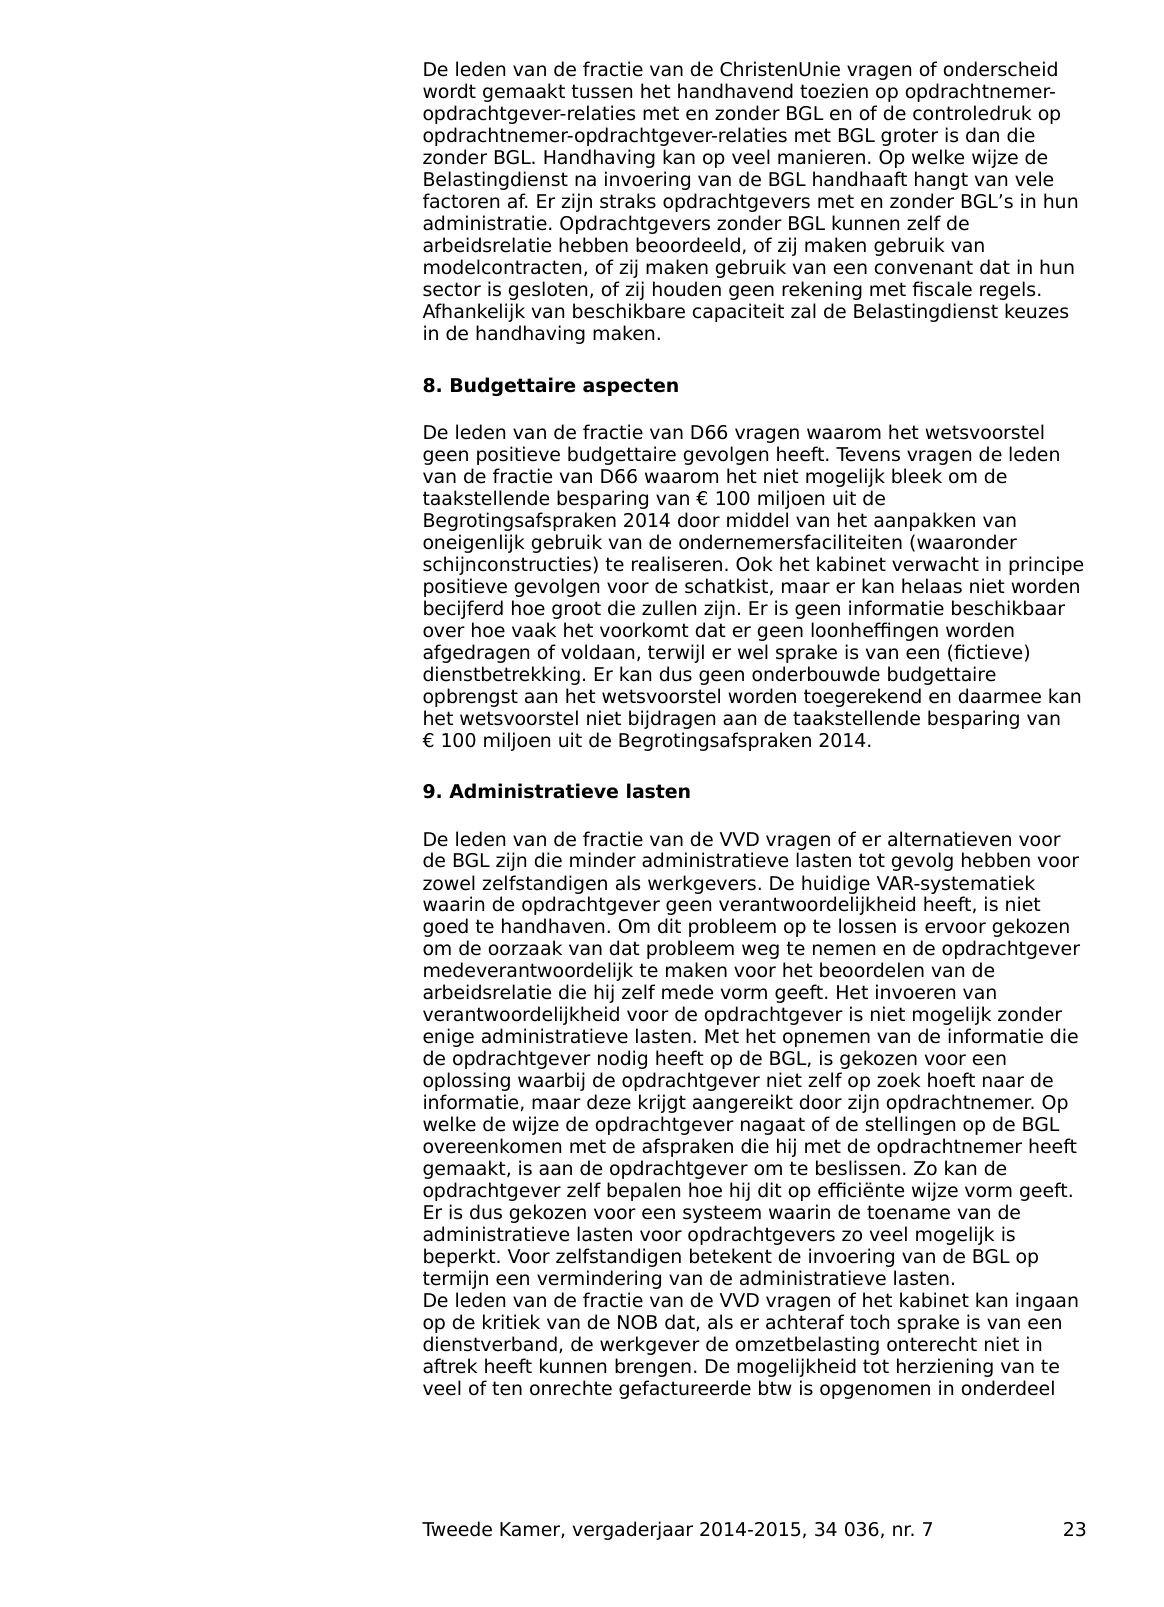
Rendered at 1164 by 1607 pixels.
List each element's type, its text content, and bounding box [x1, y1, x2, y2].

text De leden van de fractie van D66 vragen waarom het wetsvoorstel geen positieve budgettaire gevolgen heeft. Tevens vragen de leden van de fractie van D66 waarom het niet mogelijk bleek om de taakstellende besparing van € 100 miljoen uit de Begrotingsafspraken 2014 door middel van het aanpakken van oneigenlijk gebruik van de ondernemersfaciliteiten (waaronder schijnconstructies) te realiseren. Ook het kabinet verwacht in principe positieve gevolgen voor de schatkist, maar er kan helaas niet worden becijferd hoe groot die zullen zijn. Er is geen informatie beschikbaar over hoe vaak het voorkomt dat er geen loonheffingen worden afgedragen of voldaan, terwijl er wel sprake is van een (fictieve) dienstbetrekking. Er kan dus geen onderbouwde budgettaire opbrengst aan het wetsvoorstel worden toegerekend en daarmee kan het wetsvoorstel niet bijdragen aan de taakstellende besparing van € 100 miljoen uit de Begrotingsafspraken 2014. [422, 422, 1087, 751]
subtitle 8. Budgettaire aspecten [422, 375, 1087, 397]
subtitle 9. Administratieve lasten [422, 781, 1087, 803]
text De leden van de fractie van de ChristenUnie vragen of onderscheid wordt gemaakt tussen het handhavend toezien op opdrachtnemer-opdrachtgever-relaties met en zonder BGL en of de controledruk op opdrachtnemer-opdrachtgever-relaties met BGL groter is dan die zonder BGL. Handhaving kan op veel manieren. Op welke wijze de Belastingdienst na invoering van de BGL handhaaft hangt van vele factoren af. Er zijn straks opdrachtgevers met en zonder BGL’s in hun administratie. Opdrachtgevers zonder BGL kunnen zelf de arbeidsrelatie hebben beoordeeld, of zij maken gebruik van modelcontracten, of zij maken gebruik van een convenant dat in hun sector is gesloten, of zij houden geen rekening met fiscale regels. Afhankelijk van beschikbare capaciteit zal de Belastingdienst keuzes in de handhaving maken. [422, 59, 1087, 345]
text De leden van de fractie van de VVD vragen of het kabinet kan ingaan op de kritiek van de NOB dat, als er achteraf toch sprake is van een dienstverband, de werkgever de omzetbelasting onterecht niet in aftrek heeft kunnen brengen. De mogelijkheid tot herziening van te veel of ten onrechte gefactureerde btw is opgenomen in onderdeel [422, 1290, 1087, 1400]
text De leden van de fractie van de VVD vragen of er alternatieven voor de BGL zijn die minder administratieve lasten tot gevolg hebben voor zowel zelfstandigen als werkgevers. De huidige VAR-systematiek waarin de opdrachtgever geen verantwoordelijkheid heeft, is niet goed te handhaven. Om dit probleem op te lossen is ervoor gekozen om de oorzaak van dat probleem weg te nemen en de opdrachtgever medeverantwoordelijk te maken voor het beoordelen van de arbeidsrelatie die hij zelf mede vorm geeft. Het invoeren van verantwoordelijkheid voor de opdrachtgever is niet mogelijk zonder enige administratieve lasten. Met het opnemen van de informatie die de opdrachtgever nodig heeft op de BGL, is gekozen voor een oplossing waarbij de opdrachtgever niet zelf op zoek hoeft naar de informatie, maar deze krijgt aangereikt door zijn opdrachtnemer. Op welke de wijze de opdrachtgever nagaat of de stellingen op de BGL overeenkomen met de afspraken die hij met de opdrachtnemer heeft gemaakt, is aan de opdrachtgever om te beslissen. Zo kan de opdrachtgever zelf bepalen hoe hij dit op efficiënte wijze vorm geeft. Er is dus gekozen voor een systeem waarin de toename van de administratieve lasten voor opdrachtgevers zo veel mogelijk is beperkt. Voor zelfstandigen betekent de invoering van de BGL op termijn een vermindering van de administratieve lasten. [422, 828, 1087, 1290]
